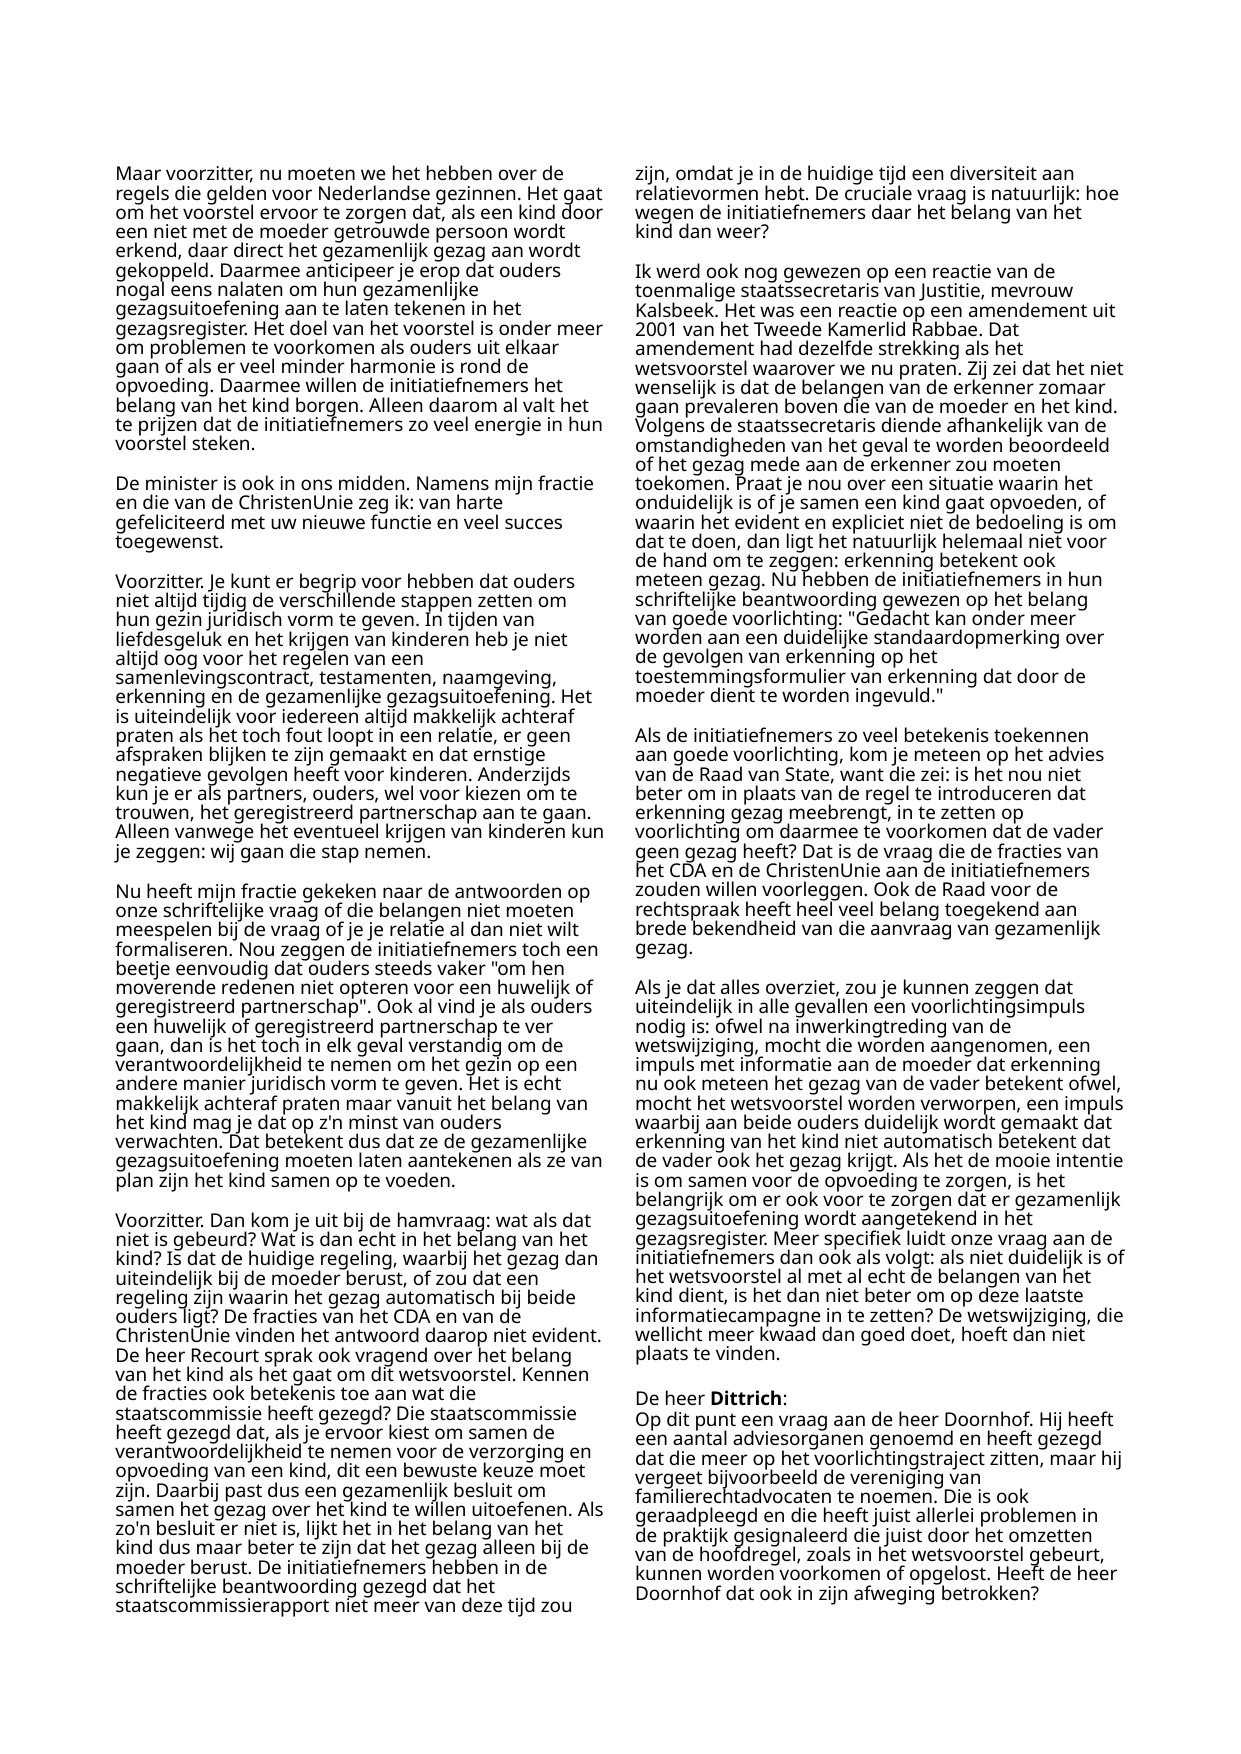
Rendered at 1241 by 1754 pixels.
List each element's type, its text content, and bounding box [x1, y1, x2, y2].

text Maar voorzitter, nu moeten we het hebben over de regels die gelden voor Nederlandse gezinnen. Het gaat om het voorstel ervoor te zorgen dat, als een kind door een niet met de moeder getrouwde persoon wordt erkend, daar direct het gezamenlijk gezag aan wordt gekoppeld. Daarmee anticipeer je erop dat ouders nogal eens nalaten om hun gezamenlijke gezagsuitoefening aan te laten tekenen in het gezagsregister. Het doel van het voorstel is onder meer om problemen te voorkomen als ouders uit elkaar gaan of als er veel minder harmonie is rond de opvoeding. Daarmee willen de initiatiefnemers het belang van het kind borgen. Alleen daarom al valt het te prijzen dat de initiatiefnemers zo veel energie in hun voorstel steken. [115, 165, 605, 454]
text Ik werd ook nog gewezen op een reactie van de toenmalige staatssecretaris van Justitie, mevrouw Kalsbeek. Het was een reactie op een amendement uit 2001 van het Tweede Kamerlid Rabbae. Dat amendement had dezelfde strekking als het wetsvoorstel waarover we nu praten. Zij zei dat het niet wenselijk is dat de belangen van de erkenner zomaar gaan prevaleren boven die van de moeder en het kind. Volgens de staatssecretaris diende afhankelijk van de omstandigheden van het geval te worden beoordeeld of het gezag mede aan de erkenner zou moeten toekomen. Praat je nou over een situatie waarin het onduidelijk is of je samen een kind gaat opvoeden, of waarin het evident en expliciet niet de bedoeling is om dat te doen, dan ligt het natuurlijk helemaal niet voor de hand om te zeggen: erkenning betekent ook meteen gezag. Nu hebben de initiatiefnemers in hun schriftelijke beantwoording gewezen op het belang van goede voorlichting: "Gedacht kan onder meer worden aan een duidelijke standaardopmerking over de gevolgen van erkenning op het toestemmingsformulier van erkenning dat door de moeder dient te worden ingevuld." [635, 263, 1125, 706]
text De minister is ook in ons midden. Namens mijn fractie en die van de ChristenUnie zeg ik: van harte gefeliciteerd met uw nieuwe functie en veel succes toegewenst. [115, 475, 605, 552]
text Voorzitter. Dan kom je uit bij de hamvraag: wat als dat niet is gebeurd? Wat is dan echt in het belang van het kind? Is dat de huidige regeling, waarbij het gezag dan uiteindelijk bij de moeder berust, of zou dat een regeling zijn waarin het gezag automatisch bij beide ouders ligt? De fracties van het CDA en van de ChristenUnie vinden het antwoord daarop niet evident. De heer Recourt sprak ook vragend over het belang van het kind als het gaat om dit wetsvoorstel. Kennen de fracties ook betekenis toe aan wat die staatscommissie heeft gezegd? Die staatscommissie heeft gezegd dat, als je ervoor kiest om samen de verantwoordelijkheid te nemen voor de verzorging en opvoeding van een kind, dit een bewuste keuze moet zijn. Daarbij past dus een gezamenlijk besluit om samen het gezag over het kind te willen uitoefenen. Als zo'n besluit er niet is, lijkt het in het belang van het kind dus maar beter te zijn dat het gezag alleen bij de moeder berust. De initiatiefnemers hebben in de schriftelijke beantwoording gezegd dat het staatscommissierapport niet meer van deze tijd zou [115, 1212, 605, 1616]
text Voorzitter. Je kunt er begrip voor hebben dat ouders niet altijd tijdig de verschillende stappen zetten om hun gezin juridisch vorm te geven. In tijden van liefdesgeluk en het krijgen van kinderen heb je niet altijd oog voor het regelen van een samenlevingscontract, testamenten, naamgeving, erkenning en de gezamenlijke gezagsuitoefening. Het is uiteindelijk voor iedereen altijd makkelijk achteraf praten als het toch fout loopt in een relatie, er geen afspraken blijken te zijn gemaakt en dat ernstige negatieve gevolgen heeft voor kinderen. Anderzijds kun je er als partners, ouders, wel voor kiezen om te trouwen, het geregistreerd partnerschap aan te gaan. Alleen vanwege het eventueel krijgen van kinderen kun je zeggen: wij gaan die stap nemen. [115, 573, 605, 862]
text De heer Dittrich: [635, 1385, 1125, 1411]
text zijn, omdat je in de huidige tijd een diversiteit aan relatievormen hebt. De cruciale vraag is natuurlijk: hoe wegen de initiatiefnemers daar het belang van het kind dan weer? [635, 165, 1125, 242]
text Op dit punt een vraag aan de heer Doornhof. Hij heeft een aantal adviesorganen genoemd en heeft gezegd dat die meer op het voorlichtingstraject zitten, maar hij vergeet bijvoorbeeld de vereniging van familierechtadvocaten te noemen. Die is ook geraadpleegd en die heeft juist allerlei problemen in de praktijk gesignaleerd die juist door het omzetten van de hoofdregel, zoals in het wetsvoorstel gebeurt, kunnen worden voorkomen of opgelost. Heeft de heer Doornhof dat ook in zijn afweging betrokken? [635, 1411, 1125, 1604]
text Als je dat alles overziet, zou je kunnen zeggen dat uiteindelijk in alle gevallen een voorlichtingsimpuls nodig is: ofwel na inwerkingtreding van de wetswijziging, mocht die worden aangenomen, een impuls met informatie aan de moeder dat erkenning nu ook meteen het gezag van de vader betekent ofwel, mocht het wetsvoorstel worden verworpen, een impuls waarbij aan beide ouders duidelijk wordt gemaakt dat erkenning van het kind niet automatisch betekent dat de vader ook het gezag krijgt. Als het de mooie intentie is om samen voor de opvoeding te zorgen, is het belangrijk om er ook voor te zorgen dat er gezamenlijk gezagsuitoefening wordt aangetekend in het gezagsregister. Meer specifiek luidt onze vraag aan de initiatiefnemers dan ook als volgt: als niet duidelijk is of het wetsvoorstel al met al echt de belangen van het kind dient, is het dan niet beter om op deze laatste informatiecampagne in te zetten? De wetswijziging, die wellicht meer kwaad dan goed doet, hoeft dan niet plaats te vinden. [635, 979, 1125, 1364]
text Als de initiatiefnemers zo veel betekenis toekennen aan goede voorlichting, kom je meteen op het advies van de Raad van State, want die zei: is het nou niet beter om in plaats van de regel te introduceren dat erkenning gezag meebrengt, in te zetten op voorlichting om daarmee te voorkomen dat de vader geen gezag heeft? Dat is de vraag die de fracties van het CDA en de ChristenUnie aan de initiatiefnemers zouden willen voorleggen. Ook de Raad voor de rechtspraak heeft heel veel belang toegekend aan brede bekendheid van die aanvraag van gezamenlijk gezag. [635, 727, 1125, 958]
text Nu heeft mijn fractie gekeken naar de antwoorden op onze schriftelijke vraag of die belangen niet moeten meespelen bij de vraag of je je relatie al dan niet wilt formaliseren. Nou zeggen de initiatiefnemers toch een beetje eenvoudig dat ouders steeds vaker "om hen moverende redenen niet opteren voor een huwelijk of geregistreerd partnerschap". Ook al vind je als ouders een huwelijk of geregistreerd partnerschap te ver gaan, dan is het toch in elk geval verstandig om de verantwoordelijkheid te nemen om het gezin op een andere manier juridisch vorm te geven. Het is echt makkelijk achteraf praten maar vanuit het belang van het kind mag je dat op z'n minst van ouders verwachten. Dat betekent dus dat ze de gezamenlijke gezagsuitoefening moeten laten aantekenen als ze van plan zijn het kind samen op te voeden. [115, 883, 605, 1191]
